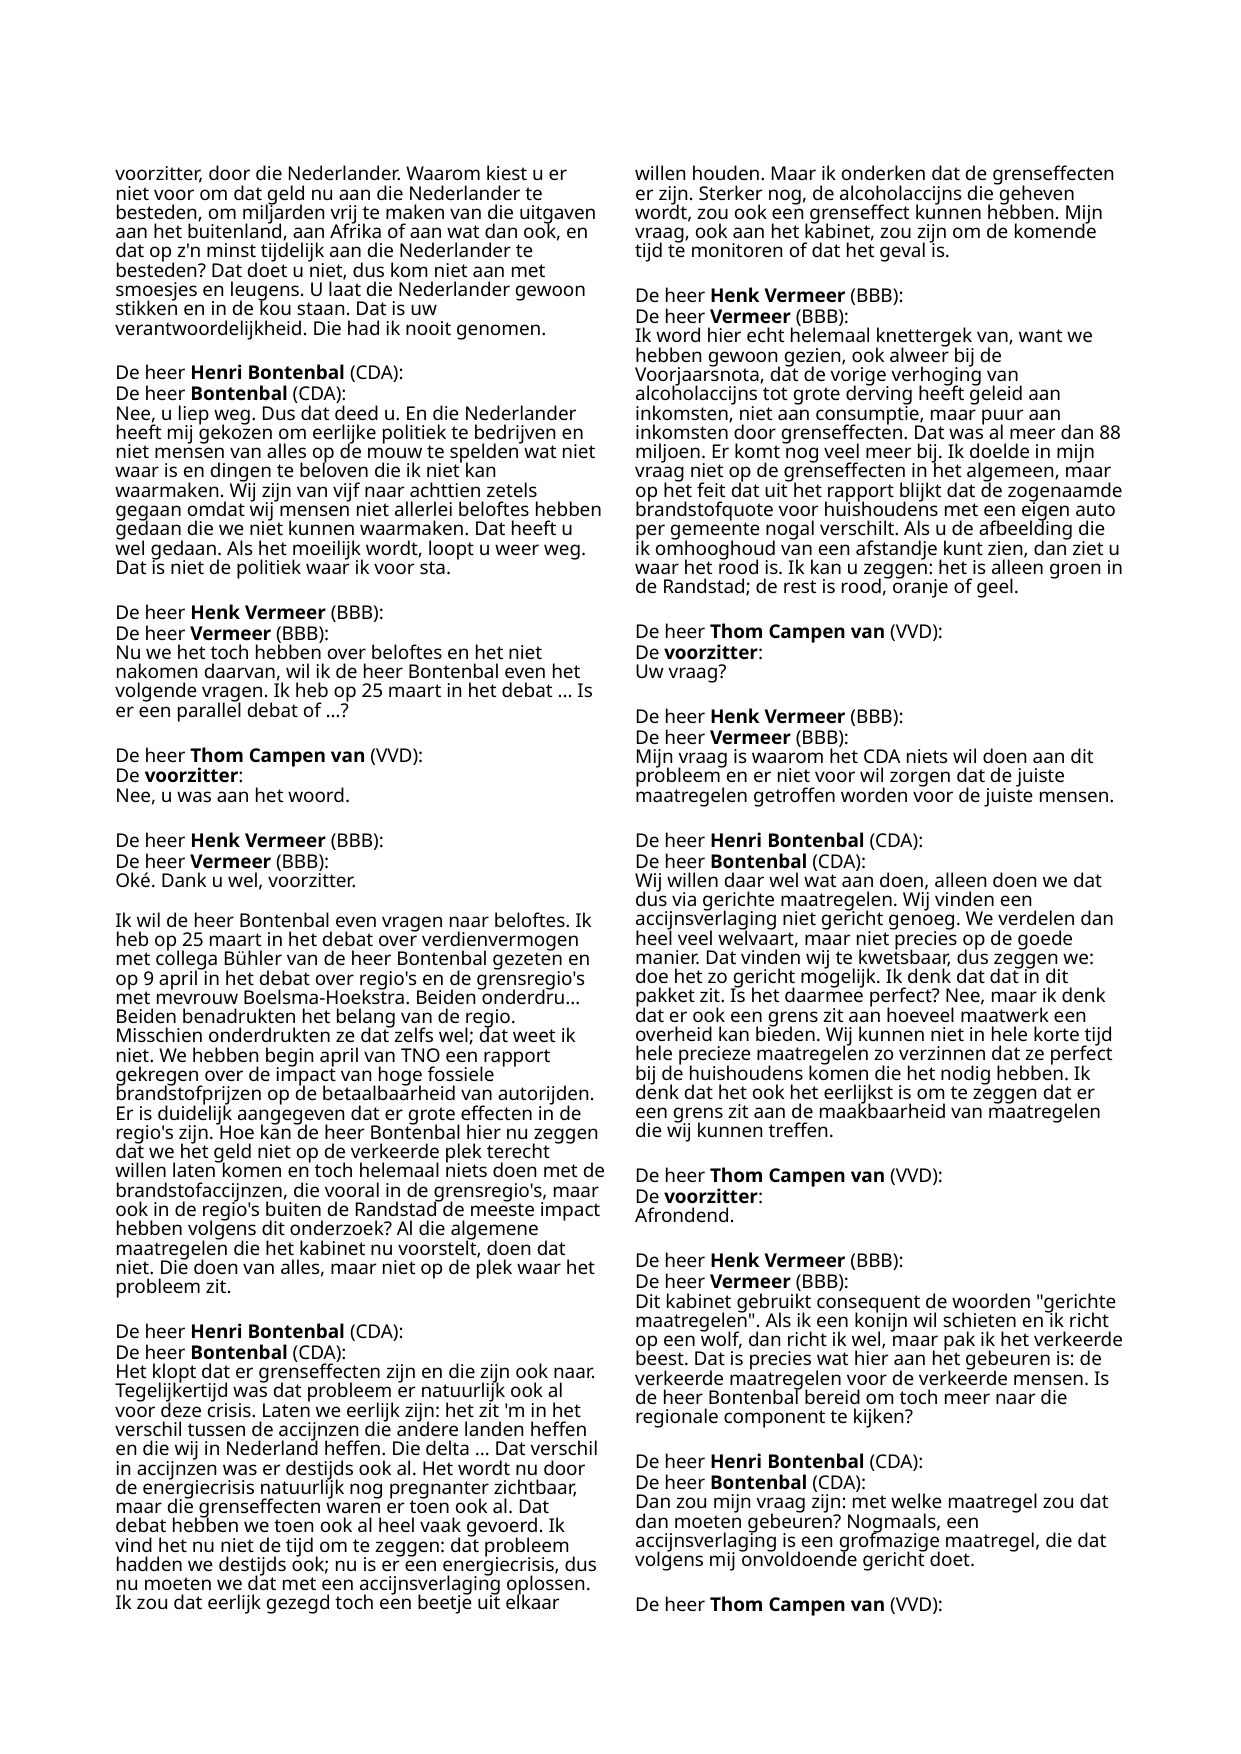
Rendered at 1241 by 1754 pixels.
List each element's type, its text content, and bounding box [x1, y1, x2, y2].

text De heer Thom Campen van (VVD): [115, 742, 605, 767]
text De voorzitter: [635, 644, 1125, 663]
text De heer Henri Bontenbal (CDA): [635, 1448, 1125, 1474]
text De heer Thom Campen van (VVD): [635, 618, 1125, 644]
text De heer Henri Bontenbal (CDA): [115, 359, 605, 385]
text De heer Bontenbal (CDA): [115, 1344, 605, 1363]
text De heer Henk Vermeer (BBB): [115, 599, 605, 624]
text De heer Vermeer (BBB): [115, 624, 605, 644]
text De heer Bontenbal (CDA): [115, 385, 605, 404]
text De heer Henri Bontenbal (CDA): [635, 827, 1125, 853]
text De heer Vermeer (BBB): [115, 853, 605, 872]
text De heer Bontenbal (CDA): [635, 853, 1125, 872]
text Ik word hier echt helemaal knettergek van, want we hebben gewoon gezien, ook alweer bij de Voorjaarsnota, dat de vorige verhoging van alcoholaccijns tot grote derving heeft geleid aan inkomsten, niet aan consumptie, maar puur aan inkomsten door grenseffecten. Dat was al meer dan 88 miljoen. Er komt nog veel meer bij. Ik doelde in mijn vraag niet op de grenseffecten in het algemeen, maar op het feit dat uit het rapport blijkt dat de zogenaamde brandstofquote voor huishoudens met een eigen auto per gemeente nogal verschilt. Als u de afbeelding die ik omhooghoud van een afstandje kunt zien, dan ziet u waar het rood is. Ik kan u zeggen: het is alleen groen in de Randstad; de rest is rood, oranje of geel. [635, 327, 1125, 597]
text Wij willen daar wel wat aan doen, alleen doen we dat dus via gerichte maatregelen. Wij vinden een accijnsverlaging niet gericht genoeg. We verdelen dan heel veel welvaart, maar niet precies op de goede manier. Dat vinden wij te kwetsbaar, dus zeggen we: doe het zo gericht mogelijk. Ik denk dat dat in dit pakket zit. Is het daarmee perfect? Nee, maar ik denk dat er ook een grens zit aan hoeveel maatwerk een overheid kan bieden. Wij kunnen niet in hele korte tijd hele precieze maatregelen zo verzinnen dat ze perfect bij de huishoudens komen die het nodig hebben. Ik denk dat het ook het eerlijkst is om te zeggen dat er een grens zit aan de maakbaarheid van maatregelen die wij kunnen treffen. [635, 872, 1125, 1142]
text De heer Thom Campen van (VVD): [635, 1162, 1125, 1188]
text De heer Thom Campen van (VVD): [635, 1591, 1125, 1617]
text Ik wil de heer Bontenbal even vragen naar beloftes. Ik heb op 25 maart in het debat over verdienvermogen met collega Bühler van de heer Bontenbal gezeten en op 9 april in het debat over regio's en de grensregio's met mevrouw Boelsma-Hoekstra. Beiden onderdru… Beiden benadrukten het belang van de regio. Misschien onderdrukten ze dat zelfs wel; dat weet ik niet. We hebben begin april van TNO een rapport gekregen over de impact van hoge fossiele brandstofprijzen op de betaalbaarheid van autorijden. Er is duidelijk aangegeven dat er grote effecten in de regio's zijn. Hoe kan de heer Bontenbal hier nu zeggen dat we het geld niet op de verkeerde plek terecht willen laten komen en toch helemaal niets doen met de brandstofaccijnzen, die vooral in de grensregio's, maar ook in de regio's buiten de Randstad de meeste impact hebben volgens dit onderzoek? Al die algemene maatregelen die het kabinet nu voorstelt, doen dat niet. Die doen van alles, maar niet op de plek waar het probleem zit. [115, 912, 605, 1297]
text De heer Henk Vermeer (BBB): [635, 1248, 1125, 1273]
text Nu we het toch hebben over beloftes en het niet nakomen daarvan, wil ik de heer Bontenbal even het volgende vragen. Ik heb op 25 maart in het debat … Is er een parallel debat of …? [115, 644, 605, 721]
text Nee, u liep weg. Dus dat deed u. En die Nederlander heeft mij gekozen om eerlijke politiek te bedrijven en niet mensen van alles op de mouw te spelden wat niet waar is en dingen te beloven die ik niet kan waarmaken. Wij zijn van vijf naar achttien zetels gegaan omdat wij mensen niet allerlei beloftes hebben gedaan die we niet kunnen waarmaken. Dat heeft u wel gedaan. Als het moeilijk wordt, loopt u weer weg. Dat is niet de politiek waar ik voor sta. [115, 404, 605, 578]
text Dan zou mijn vraag zijn: met welke maatregel zou dat dan moeten gebeuren? Nogmaals, een accijnsverlaging is een grofmazige maatregel, die dat volgens mij onvoldoende gericht doet. [635, 1493, 1125, 1570]
text De voorzitter: [115, 767, 605, 787]
text Mijn vraag is waarom het CDA niets wil doen aan dit probleem en er niet voor wil zorgen dat de juiste maatregelen getroffen worden voor de juiste mensen. [635, 748, 1125, 806]
text De heer Henri Bontenbal (CDA): [115, 1318, 605, 1344]
text De heer Henk Vermeer (BBB): [635, 703, 1125, 729]
text Nee, u was aan het woord. [115, 787, 605, 806]
text Afrondend. [635, 1207, 1125, 1227]
text voorzitter, door die Nederlander. Waarom kiest u er niet voor om dat geld nu aan die Nederlander te besteden, om miljarden vrij te maken van die uitgaven aan het buitenland, aan Afrika of aan wat dan ook, en dat op z'n minst tijdelijk aan die Nederlander te besteden? Dat doet u niet, dus kom niet aan met smoesjes en leugens. U laat die Nederlander gewoon stikken en in de kou staan. Dat is uw verantwoordelijkheid. Die had ik nooit genomen. [115, 165, 605, 339]
text Het klopt dat er grenseffecten zijn en die zijn ook naar. Tegelijkertijd was dat probleem er natuurlijk ook al voor deze crisis. Laten we eerlijk zijn: het zit 'm in het verschil tussen de accijnzen die andere landen heffen en die wij in Nederland heffen. Die delta … Dat verschil in accijnzen was er destijds ook al. Het wordt nu door de energiecrisis natuurlijk nog pregnanter zichtbaar, maar die grenseffecten waren er toen ook al. Dat debat hebben we toen ook al heel vaak gevoerd. Ik vind het nu niet de tijd om te zeggen: dat probleem hadden we destijds ook; nu is er een energiecrisis, dus nu moeten we dat met een accijnsverlaging oplossen. Ik zou dat eerlijk gezegd toch een beetje uit elkaar [115, 1363, 605, 1614]
text Dit kabinet gebruikt consequent de woorden "gerichte maatregelen". Als ik een konijn wil schieten en ik richt op een wolf, dan richt ik wel, maar pak ik het verkeerde beest. Dat is precies wat hier aan het gebeuren is: de verkeerde maatregelen voor de verkeerde mensen. Is de heer Bontenbal bereid om toch meer naar die regionale component te kijken? [635, 1293, 1125, 1427]
text De heer Henk Vermeer (BBB): [115, 827, 605, 853]
text De heer Henk Vermeer (BBB): [635, 282, 1125, 308]
text Oké. Dank u wel, voorzitter. [115, 872, 605, 891]
text willen houden. Maar ik onderken dat de grenseffecten er zijn. Sterker nog, de alcoholaccijns die geheven wordt, zou ook een grenseffect kunnen hebben. Mijn vraag, ook aan het kabinet, zou zijn om de komende tijd te monitoren of dat het geval is. [635, 165, 1125, 262]
text De heer Vermeer (BBB): [635, 308, 1125, 327]
text Uw vraag? [635, 663, 1125, 682]
text De heer Vermeer (BBB): [635, 729, 1125, 748]
text De heer Bontenbal (CDA): [635, 1474, 1125, 1493]
text De voorzitter: [635, 1188, 1125, 1207]
text De heer Vermeer (BBB): [635, 1273, 1125, 1293]
